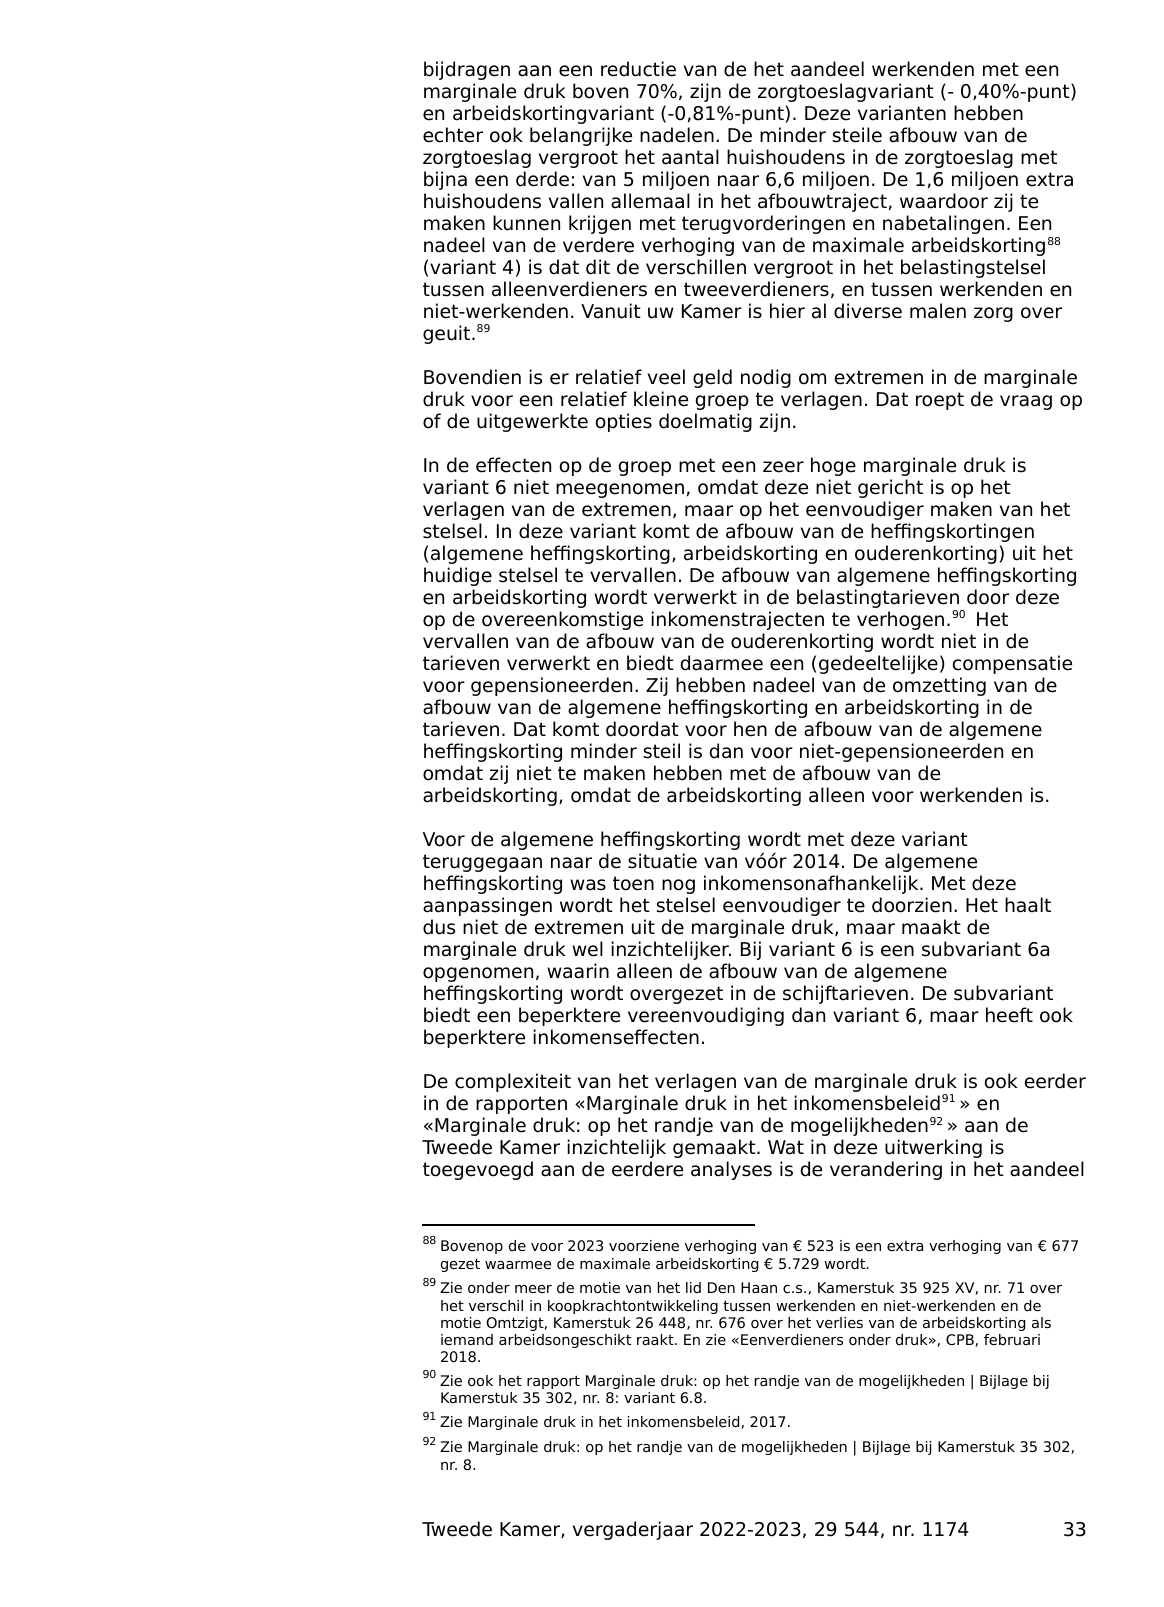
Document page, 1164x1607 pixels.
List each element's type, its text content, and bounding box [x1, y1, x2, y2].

text Zie Marginale druk: op het randje van de mogelijkheden | Bijlage bij Kamerstuk 35 302, nr. 8. [422, 1435, 1087, 1474]
text Voor de algemene heffingskorting wordt met deze variant teruggegaan naar de situatie van vóór 2014. De algemene heffingskorting was toen nog inkomensonafhankelijk. Met deze aanpassingen wordt het stelsel eenvoudiger te doorzien. Het haalt dus niet de extremen uit de marginale druk, maar maakt de marginale druk wel inzichtelijker. Bij variant 6 is een subvariant 6a opgenomen, waarin alleen de afbouw van de algemene heffingskorting wordt overgezet in de schijftarieven. De subvariant biedt een beperktere vereenvoudiging dan variant 6, maar heeft ook beperktere inkomenseffecten. [422, 829, 1087, 1049]
text In de effecten op de groep met een zeer hoge marginale druk is variant 6 niet meegenomen, omdat deze niet gericht is op het verlagen van de extremen, maar op het eenvoudiger maken van het stelsel. In deze variant komt de afbouw van de heffingskortingen (algemene heffingskorting, arbeidskorting en ouderenkorting) uit het huidige stelsel te vervallen. De afbouw van algemene heffingskorting en arbeidskorting wordt verwerkt in de belastingtarieven door deze op de overeenkomstige inkomenstrajecten te verhogen. Het vervallen van de afbouw van de ouderenkorting wordt niet in de tarieven verwerkt en biedt daarmee een (gedeeltelijke) compensatie voor gepensioneerden. Zij hebben nadeel van de omzetting van de afbouw van de algemene heffingskorting en arbeidskorting in de tarieven. Dat komt doordat voor hen de afbouw van de algemene heffingskorting minder steil is dan voor niet-gepensioneerden en omdat zij niet te maken hebben met de afbouw van de arbeidskorting, omdat de arbeidskorting alleen voor werkenden is. [422, 455, 1087, 807]
text Zie ook het rapport Marginale druk: op het randje van de mogelijkheden | Bijlage bij Kamerstuk 35 302, nr. 8: variant 6.8. [422, 1368, 1087, 1407]
text Zie onder meer de motie van het lid Den Haan c.s., Kamerstuk 35 925 XV, nr. 71 over het verschil in koopkrachtontwikkeling tussen werkenden en niet-werkenden en de motie Omtzigt, Kamerstuk 26 448, nr. 676 over het verlies van de arbeidskorting als iemand arbeidsongeschikt raakt. En zie «Eenverdieners onder druk», CPB, februari 2018. [422, 1276, 1087, 1366]
text bijdragen aan een reductie van de het aandeel werkenden met een marginale druk boven 70%, zijn de zorgtoeslagvariant (- 0,40%-punt) en arbeidskortingvariant (-0,81%-punt). Deze varianten hebben echter ook belangrijke nadelen. De minder steile afbouw van de zorgtoeslag vergroot het aantal huishoudens in de zorgtoeslag met bijna een derde: van 5 miljoen naar 6,6 miljoen. De 1,6 miljoen extra huishoudens vallen allemaal in het afbouwtraject, waardoor zij te maken kunnen krijgen met terugvorderingen en nabetalingen. Een nadeel van de verdere verhoging van de maximale arbeidskorting (variant 4) is dat dit de verschillen vergroot in het belastingstelsel tussen alleenverdieners en tweeverdieners, en tussen werkenden en niet-werkenden. Vanuit uw Kamer is hier al diverse malen zorg over geuit. [422, 59, 1087, 345]
text Bovendien is er relatief veel geld nodig om extremen in de marginale druk voor een relatief kleine groep te verlagen. Dat roept de vraag op of de uitgewerkte opties doelmatig zijn. [422, 367, 1087, 433]
text De complexiteit van het verlagen van de marginale druk is ook eerder in de rapporten «Marginale druk in het inkomensbeleid» en «Marginale druk: op het randje van de mogelijkheden» aan de Tweede Kamer inzichtelijk gemaakt. Wat in deze uitwerking is toegevoegd aan de eerdere analyses is de verandering in het aandeel [422, 1071, 1087, 1181]
text Zie Marginale druk in het inkomensbeleid, 2017. [422, 1410, 1087, 1432]
text Bovenop de voor 2023 voorziene verhoging van € 523 is een extra verhoging van € 677 gezet waarmee de maximale arbeidskorting € 5.729 wordt. [422, 1234, 1087, 1273]
